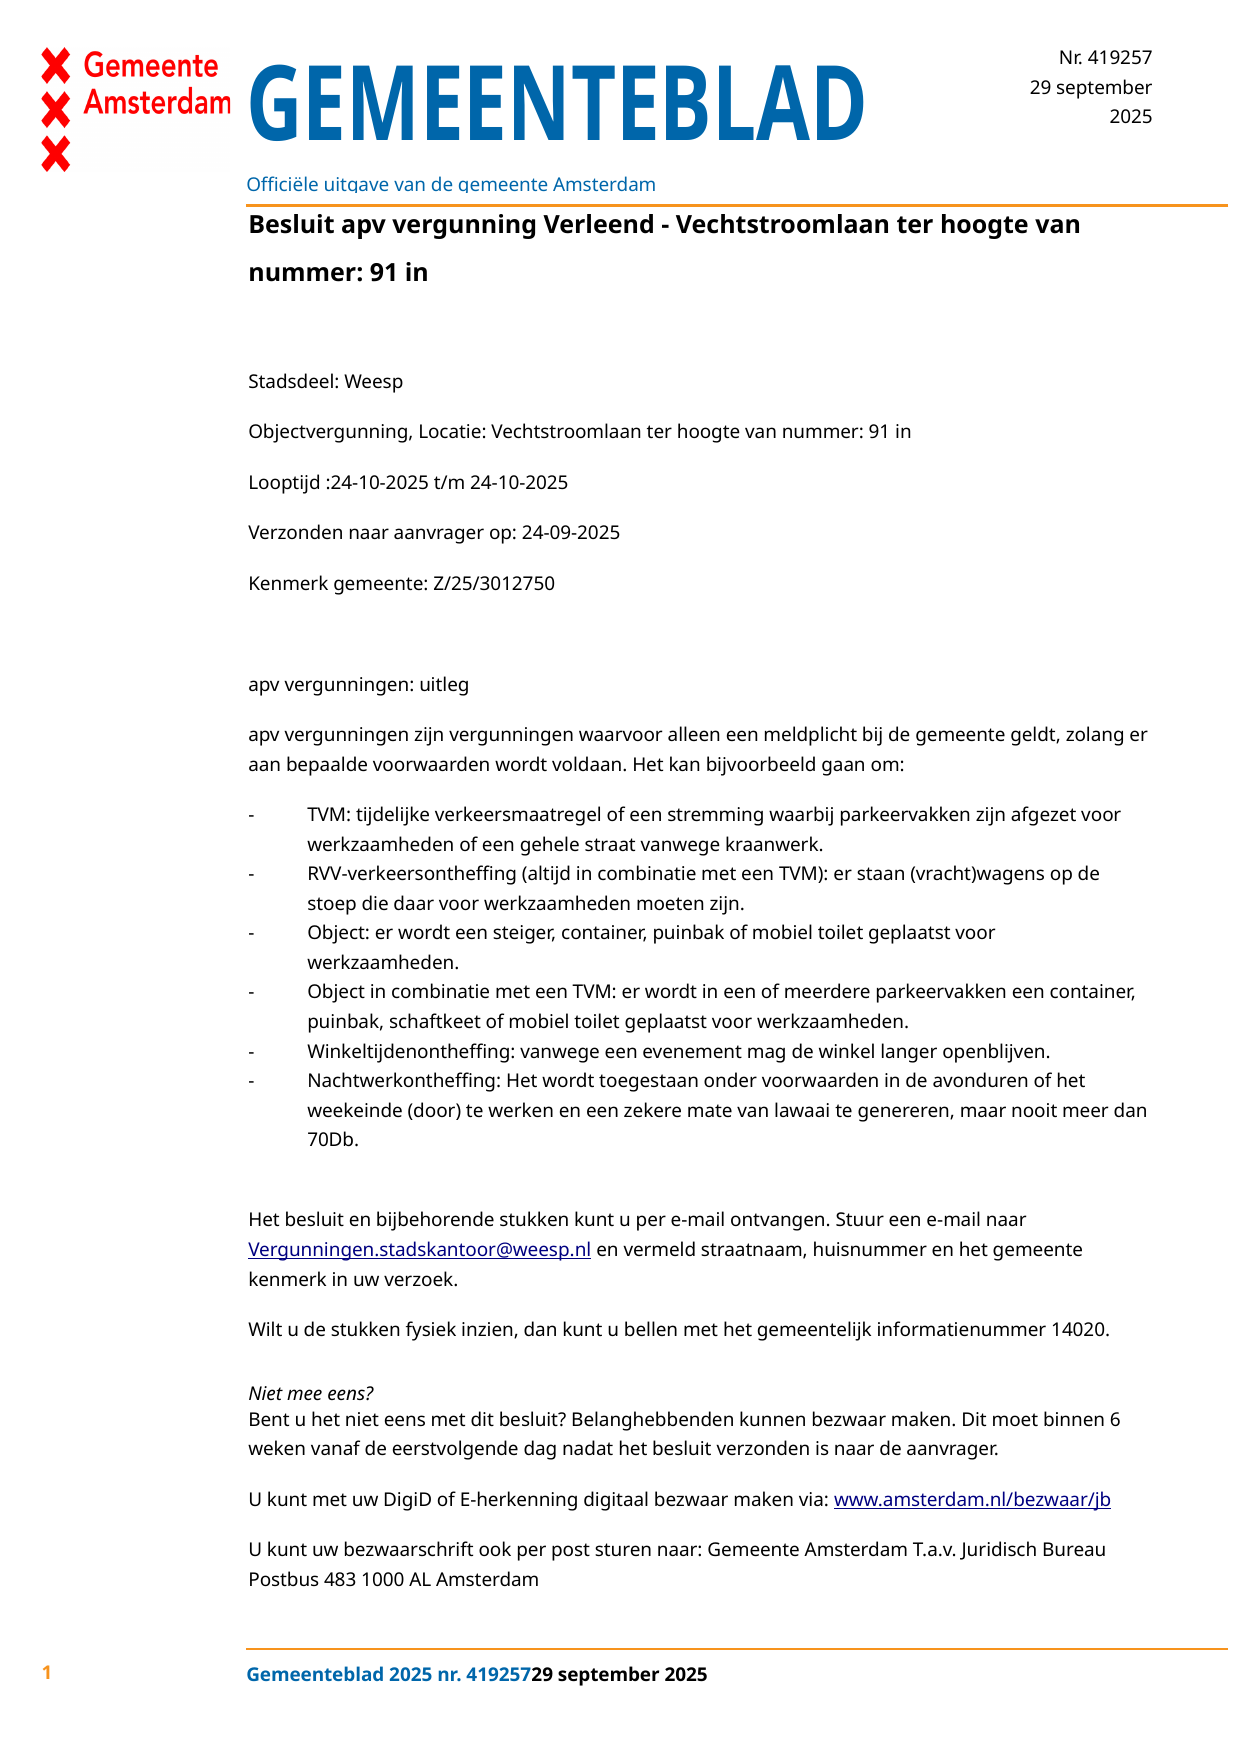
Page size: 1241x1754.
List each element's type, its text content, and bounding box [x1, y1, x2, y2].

text U kunt met uw DigiD of E-herkenning digitaal bezwaar maken via: www.amsterdam.nl/bezwaar/jb [248, 1486, 1152, 1512]
picture [41, 47, 231, 172]
list RVV-verkeersontheffing (altijd in combinatie met een TVM): er staan (vracht)wagens op de stoep die daar voor werkzaamheden moeten zijn. [248, 860, 1152, 916]
text Stadsdeel: Weesp [248, 368, 1152, 394]
list TVM: tijdelijke verkeersmaatregel of een stremming waarbij parkeervakken zijn afgezet voor werkzaamheden of een gehele straat vanwege kraanwerk. [248, 801, 1152, 857]
text Kenmerk gemeente: Z/25/3012750 [248, 570, 1152, 596]
text Verzonden naar aanvrager op: 24-09-2025 [248, 519, 1152, 545]
text Objectvergunning, Locatie: Vechtstroomlaan ter hoogte van nummer: 91 in [248, 419, 1152, 444]
text U kunt uw bezwaarschrift ook per post sturen naar: Gemeente Amsterdam T.a.v. Juridisch Bureau Postbus 483 1000 AL Amsterdam [248, 1536, 1152, 1592]
list Nachtwerkontheffing: Het wordt toegestaan onder voorwaarden in de avonduren of het weekeinde (door) te werken en een zekere mate van lawaai te genereren, maar nooit meer dan 70Db. [248, 1067, 1152, 1152]
text Niet mee eens? [248, 1380, 1152, 1406]
list Winkeltijdenontheffing: vanwege een evenement mag de winkel langer openblijven. [248, 1038, 1152, 1064]
list Object in combinatie met een TVM: er wordt in een of meerdere parkeervakken een container, puinbak, schaftkeet of mobiel toilet geplaatst voor werkzaamheden. [248, 979, 1152, 1034]
text apv vergunningen: uitleg [248, 671, 1152, 697]
list Object: er wordt een steiger, container, puinbak of mobiel toilet geplaatst voor werkzaamheden. [248, 919, 1152, 975]
text Besluit apv vergunning Verleend - Vechtstroomlaan ter hoogte van nummer: 91 in [248, 207, 1152, 288]
text Het besluit en bijbehorende stukken kunt u per e-mail ontvangen. Stuur een e-mail naar Vergunningen.stadskantoor@weesp.nl en vermeld straatnaam, huisnummer en het gemeente kenmerk in uw verzoek. [248, 1207, 1152, 1292]
text Wilt u de stukken fysiek inzien, dan kunt u bellen met het gemeentelijk informatienummer 14020. [248, 1316, 1152, 1342]
text Looptijd :24-10-2025 t/m 24-10-2025 [248, 469, 1152, 495]
text Bent u het niet eens met dit besluit? Belanghebbenden kunnen bezwaar maken. Dit moet binnen 6 weken vanaf de eerstvolgende dag nadat het besluit verzonden is naar de aanvrager. [248, 1406, 1152, 1461]
text apv vergunningen zijn vergunningen waarvoor alleen een meldplicht bij de gemeente geldt, zolang er aan bepaalde voorwaarden wordt voldaan. Het kan bijvoorbeeld gaan om: [248, 721, 1152, 777]
